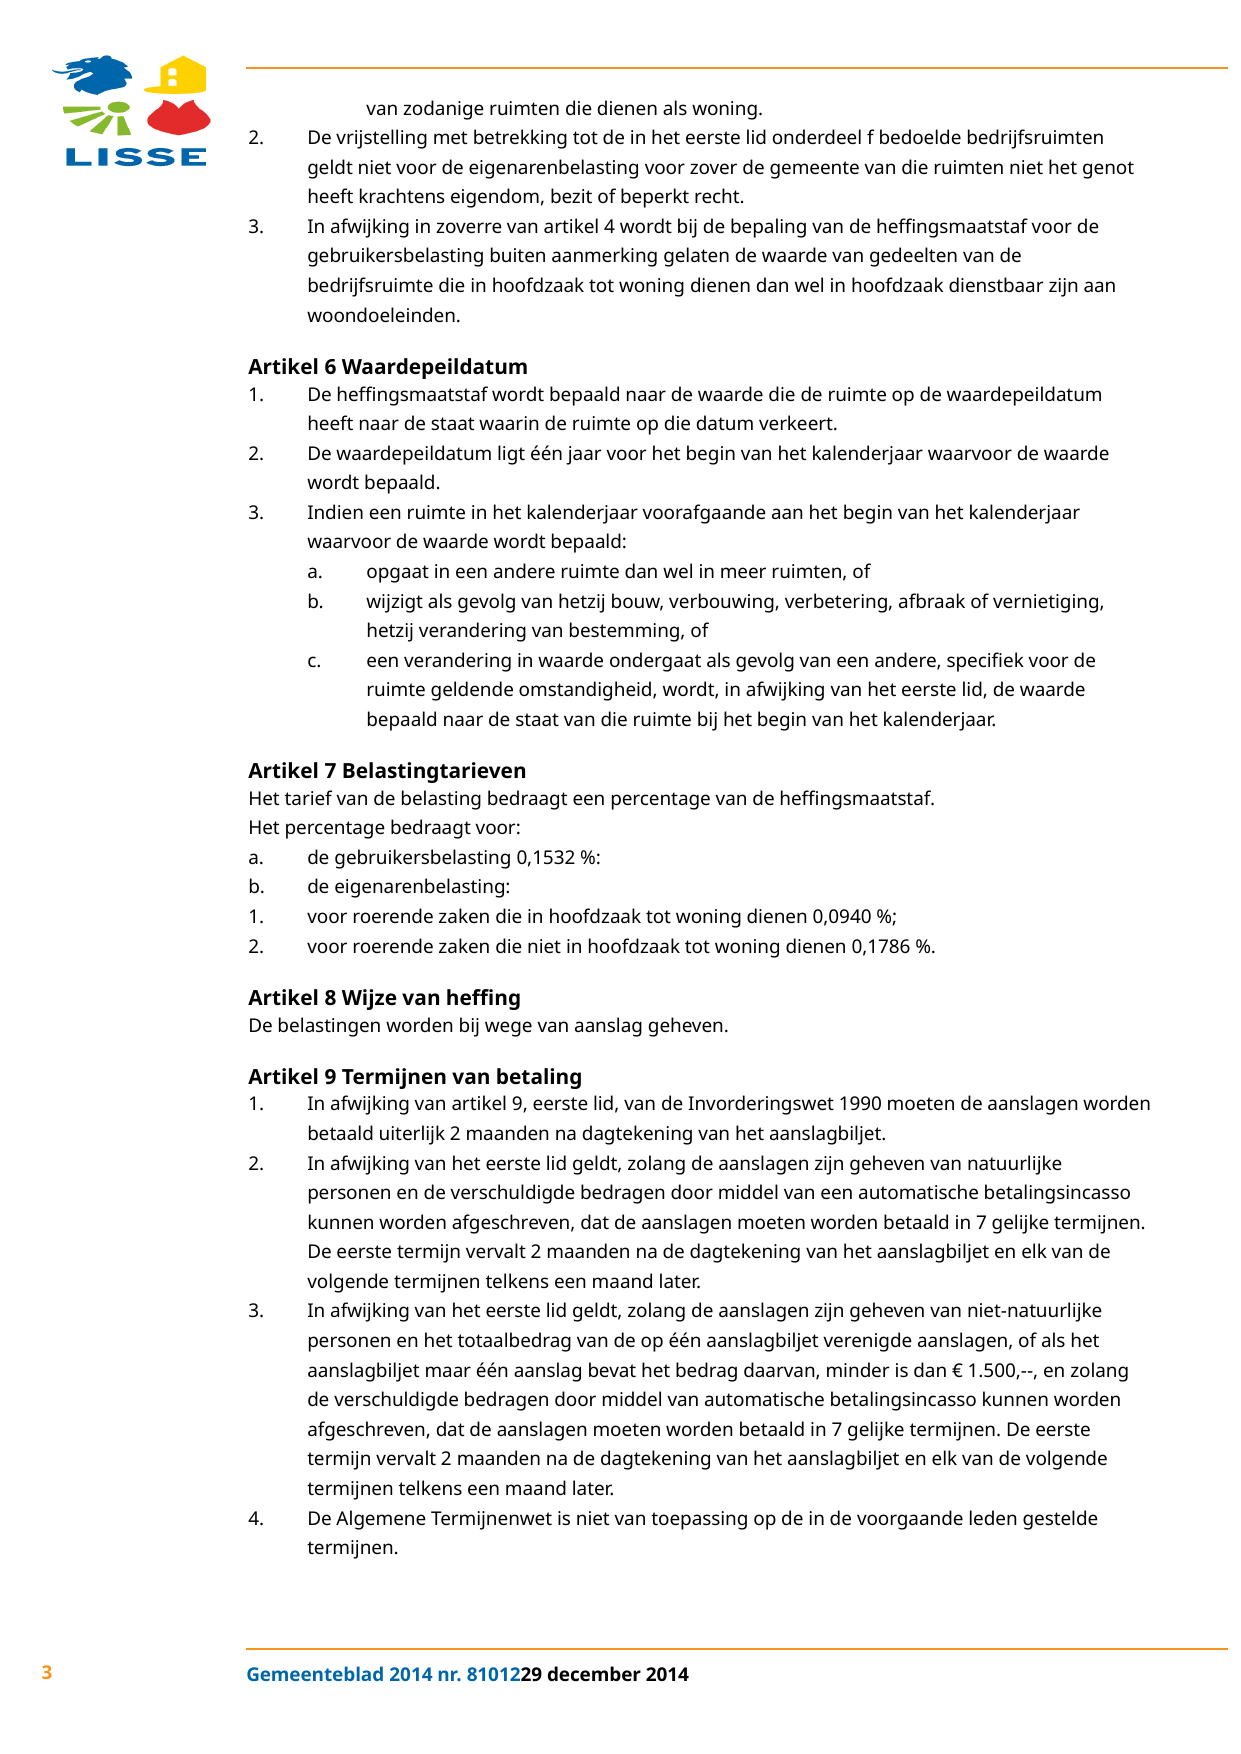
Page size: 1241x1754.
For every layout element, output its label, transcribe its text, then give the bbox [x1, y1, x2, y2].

text Artikel 9 Termijnen van betaling [248, 1062, 1152, 1091]
list van zodanige ruimten die dienen als woning. [307, 95, 1152, 121]
list De heffingsmaatstaf wordt bepaald naar de waarde die de ruimte op de waardepeildatum heeft naar de staat waarin de ruimte op die datum verkeert. [248, 381, 1152, 436]
list de eigenarenbelasting: [248, 874, 1152, 899]
list de gebruikersbelasting 0,1532 %: [248, 844, 1152, 870]
list voor roerende zaken die niet in hoofdzaak tot woning dienen 0,1786 %. [248, 933, 1152, 959]
list wijzigt als gevolg van hetzij bouw, verbouwing, verbetering, afbraak of vernietiging, hetzij verandering van bestemming, of [307, 588, 1152, 643]
list Indien een ruimte in het kalenderjaar voorafgaande aan het begin van het kalenderjaar waarvoor de waarde wordt bepaald: [248, 499, 1152, 554]
text Artikel 7 Belastingtarieven [248, 757, 1152, 785]
picture [41, 47, 231, 172]
list opgaat in een andere ruimte dan wel in meer ruimten, of [307, 558, 1152, 584]
list De Algemene Termijnenwet is niet van toepassing op de in de voorgaande leden gestelde termijnen. [248, 1505, 1152, 1560]
text Artikel 8 Wijze van heffing [248, 983, 1152, 1012]
list voor roerende zaken die in hoofdzaak tot woning dienen 0,0940 %; [248, 903, 1152, 929]
text De belastingen worden bij wege van aanslag geheven. [248, 1012, 1152, 1037]
list De vrijstelling met betrekking tot de in het eerste lid onderdeel f bedoelde bedrijfsruimten geldt niet voor de eigenarenbelasting voor zover de gemeente van die ruimten niet het genot heeft krachtens eigendom, bezit of beperkt recht. [248, 124, 1152, 209]
list een verandering in waarde ondergaat als gevolg van een andere, specifiek voor de ruimte geldende omstandigheid, wordt, in afwijking van het eerste lid, de waarde bepaald naar de staat van die ruimte bij het begin van het kalenderjaar. [307, 647, 1152, 732]
text Artikel 6 Waardepeildatum [248, 352, 1152, 381]
list De waardepeildatum ligt één jaar voor het begin van het kalenderjaar waarvoor de waarde wordt bepaald. [248, 440, 1152, 495]
list In afwijking van het eerste lid geldt, zolang de aanslagen zijn geheven van natuurlijke personen en de verschuldigde bedragen door middel van een automatische betalingsincasso kunnen worden afgeschreven, dat de aanslagen moeten worden betaald in 7 gelijke termijnen. De eerste termijn vervalt 2 maanden na de dagtekening van het aanslagbiljet en elk van de volgende termijnen telkens een maand later. [248, 1150, 1152, 1294]
list In afwijking van artikel 9, eerste lid, van de Invorderingswet 1990 moeten de aanslagen worden betaald uiterlijk 2 maanden na dagtekening van het aanslagbiljet. [248, 1091, 1152, 1146]
list In afwijking van het eerste lid geldt, zolang de aanslagen zijn geheven van niet-natuurlijke personen en het totaalbedrag van de op één aanslagbiljet verenigde aanslagen, of als het aanslagbiljet maar één aanslag bevat het bedrag daarvan, minder is dan € 1.500,--, en zolang de verschuldigde bedragen door middel van automatische betalingsincasso kunnen worden afgeschreven, dat de aanslagen moeten worden betaald in 7 gelijke termijnen. De eerste termijn vervalt 2 maanden na de dagtekening van het aanslagbiljet en elk van de volgende termijnen telkens een maand later. [248, 1298, 1152, 1501]
text Het tarief van de belasting bedraagt een percentage van de heffingsmaatstaf. [248, 785, 1152, 811]
list In afwijking in zoverre van artikel 4 wordt bij de bepaling van de heffingsmaatstaf voor de gebruikersbelasting buiten aanmerking gelaten de waarde van gedeelten van de bedrijfsruimte die in hoofdzaak tot woning dienen dan wel in hoofdzaak dienstbaar zijn aan woondoeleinden. [248, 213, 1152, 328]
text Het percentage bedraagt voor: [248, 814, 1152, 840]
